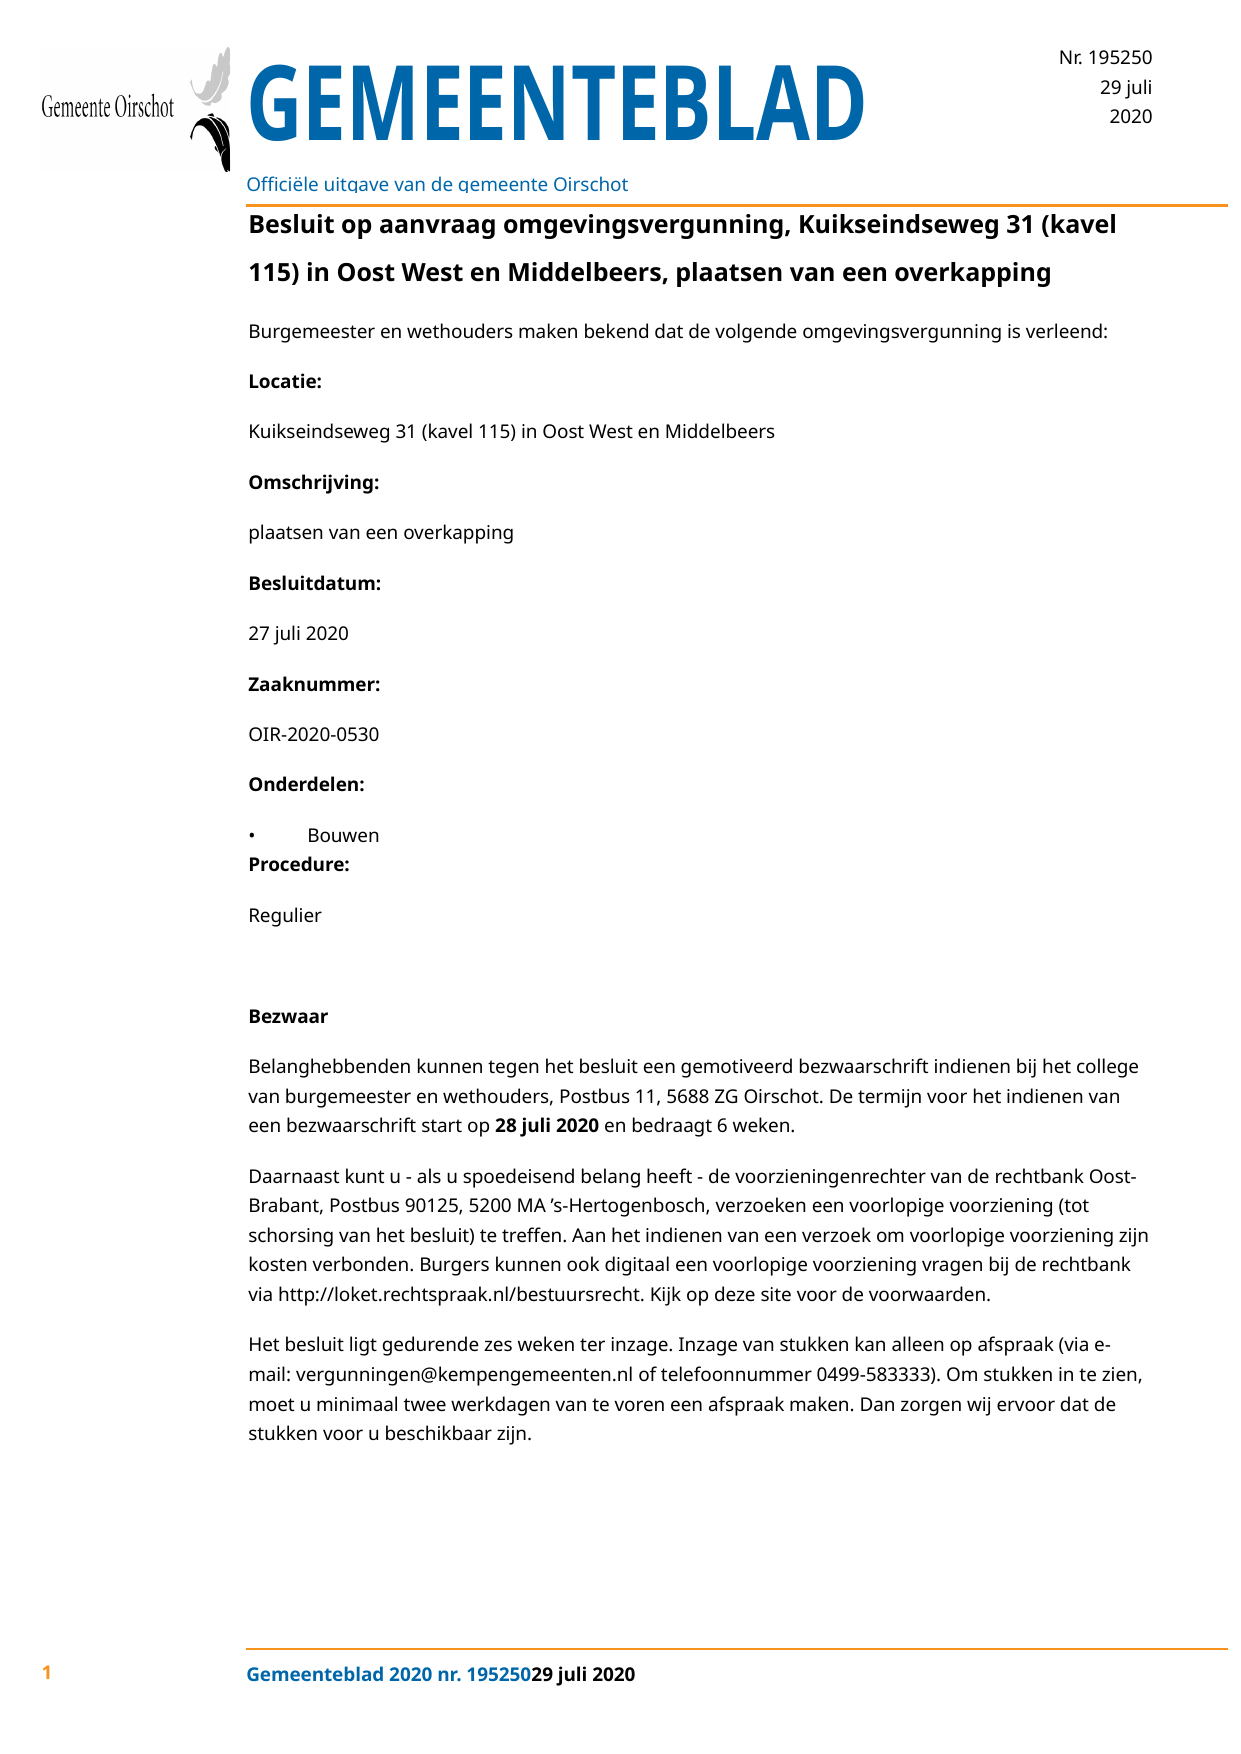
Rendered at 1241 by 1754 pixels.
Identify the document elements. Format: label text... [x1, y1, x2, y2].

text Regulier [248, 902, 1152, 928]
text Daarnaast kunt u - als u spoedeisend belang heeft - de voorzieningenrechter van de rechtbank Oost-Brabant, Postbus 90125, 5200 MA ’s-Hertogenbosch, verzoeken een voorlopige voorziening (tot schorsing van het besluit) te treffen. Aan het indienen van een verzoek om voorlopige voorziening zijn kosten verbonden. Burgers kunnen ook digitaal een voorlopige voorziening vragen bij de rechtbank via http://loket.rechtspraak.nl/bestuursrecht. Kijk op deze site voor de voorwaarden. [248, 1163, 1152, 1307]
text Zaaknummer: [248, 671, 1152, 697]
text Omschrijving: [248, 469, 1152, 495]
list Bouwen [248, 822, 1152, 848]
text Besluitdatum: [248, 570, 1152, 596]
text Bezwaar [248, 1003, 1152, 1029]
text 27 juli 2020 [248, 620, 1152, 646]
picture [41, 47, 231, 172]
text Onderdelen: [248, 772, 1152, 797]
text Burgemeester en wethouders maken bekend dat de volgende omgevingsvergunning is verleend: [248, 318, 1152, 344]
text Procedure: [248, 852, 1152, 877]
text Locatie: [248, 368, 1152, 394]
text Het besluit ligt gedurende zes weken ter inzage. Inzage van stukken kan alleen op afspraak (via e-mail: vergunningen@kempengemeenten.nl of telefoonnummer 0499-583333). Om stukken in te zien, moet u minimaal twee werkdagen van te voren een afspraak maken. Dan zorgen wij ervoor dat de stukken voor u beschikbaar zijn. [248, 1332, 1152, 1446]
text Besluit op aanvraag omgevingsvergunning, Kuikseindseweg 31 (kavel 115) in Oost West en Middelbeers, plaatsen van een overkapping [248, 207, 1152, 288]
text Kuikseindseweg 31 (kavel 115) in Oost West en Middelbeers [248, 419, 1152, 444]
text Belanghebbenden kunnen tegen het besluit een gemotiveerd bezwaarschrift indienen bij het college van burgemeester en wethouders, Postbus 11, 5688 ZG Oirschot. De termijn voor het indienen van een bezwaarschrift start op 28 juli 2020 en bedraagt 6 weken. [248, 1053, 1152, 1138]
text plaatsen van een overkapping [248, 519, 1152, 545]
text OIR-2020-0530 [248, 721, 1152, 747]
